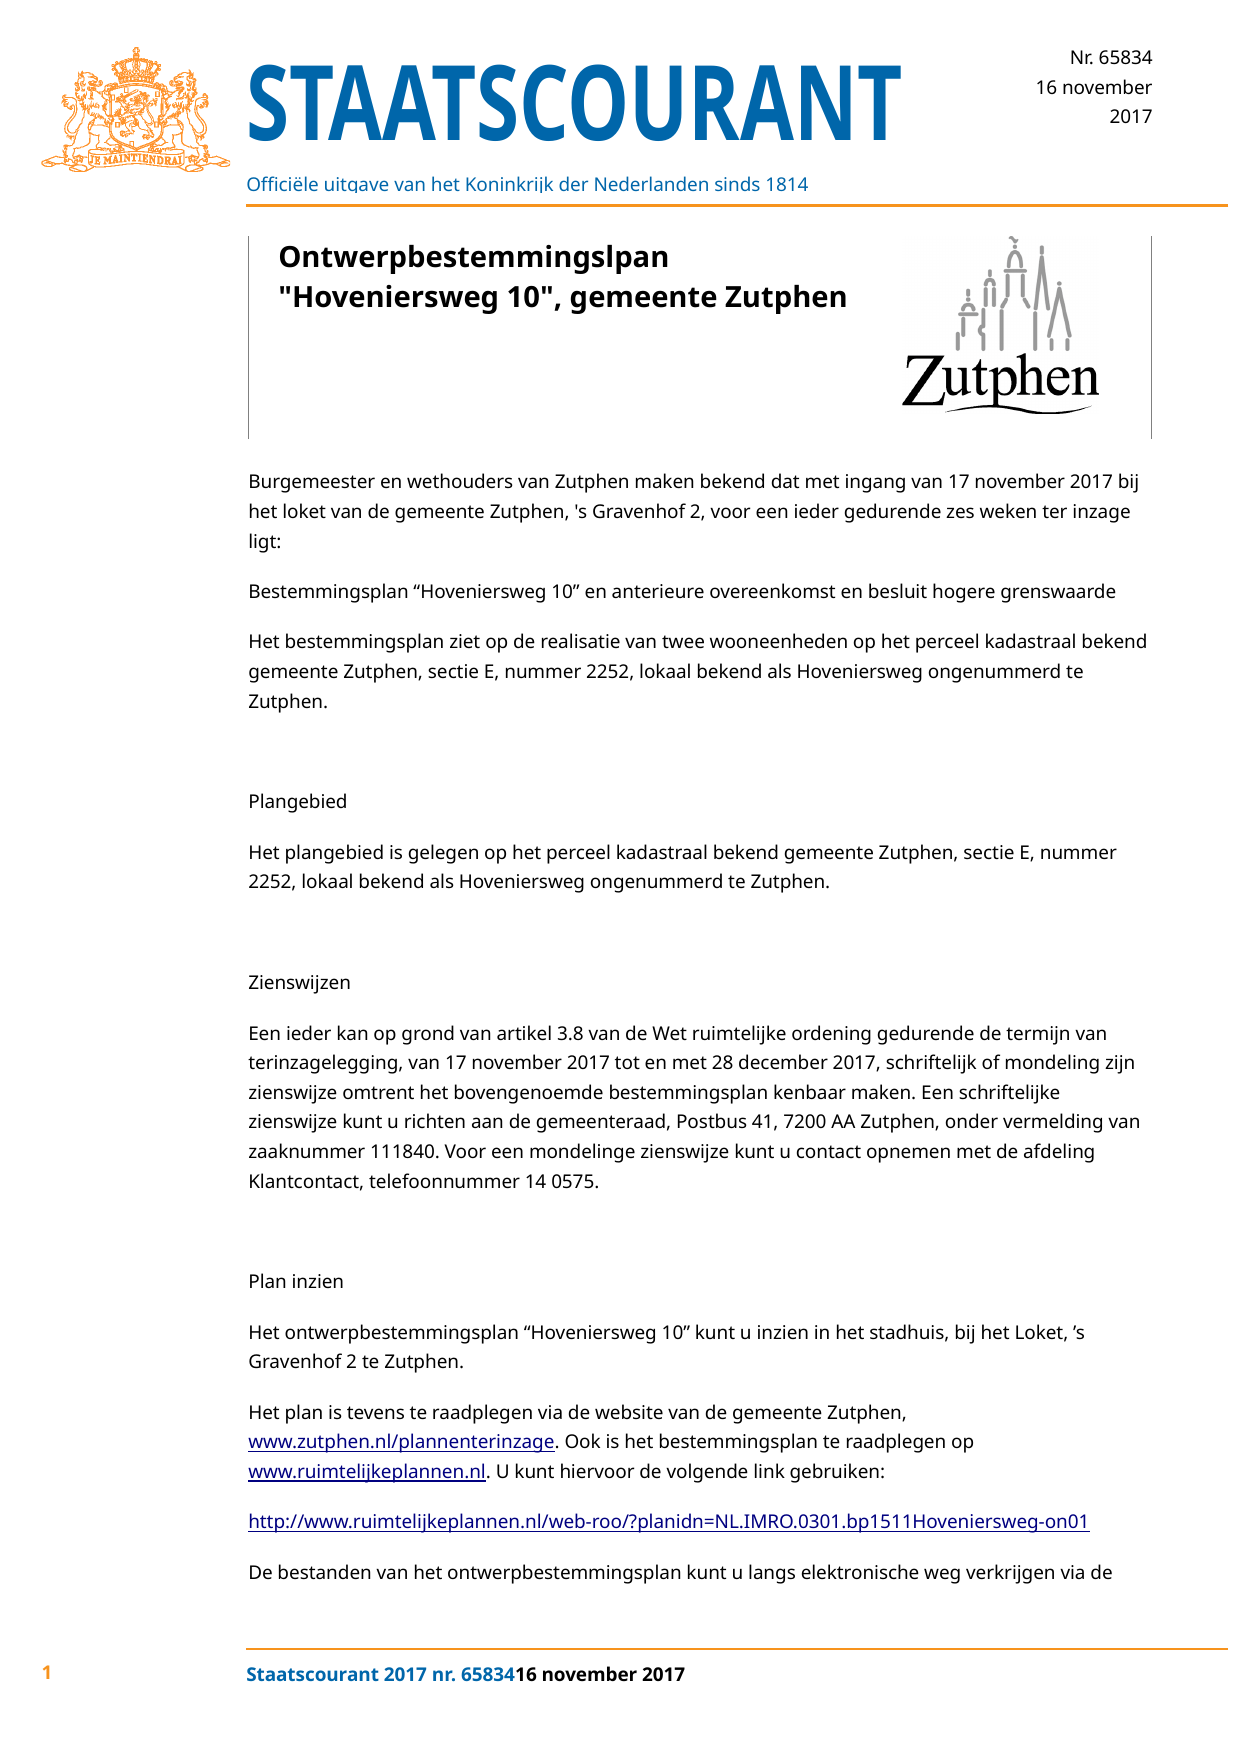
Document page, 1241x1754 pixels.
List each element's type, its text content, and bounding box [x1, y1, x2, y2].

text Burgemeester en wethouders van Zutphen maken bekend dat met ingang van 17 november 2017 bij het loket van de gemeente Zutphen, 's Gravenhof 2, voor een ieder gedurende zes weken ter inzage ligt: [248, 469, 1152, 553]
text Bestemmingsplan “Hoveniersweg 10” en anterieure overeenkomst en besluit hogere grenswaarde [248, 578, 1152, 604]
table_header Ontwerpbestemmingslpan "Hoveniersweg 10", gemeente Zutphen [249, 236, 850, 439]
table_header [1099, 236, 1151, 413]
text Het bestemmingsplan ziet op de realisatie van twee wooneenheden op het perceel kadastraal bekend gemeente Zutphen, sectie E, nummer 2252, lokaal bekend als Hoveniersweg ongenummerd te Zutphen. [248, 629, 1152, 713]
text http://www.ruimtelijkeplannen.nl/web-roo/?planidn=NL.IMRO.0301.bp1511Hoveniersweg-on01 [248, 1509, 1152, 1534]
table_header [850, 414, 1151, 439]
text Plangebied [248, 789, 1152, 814]
text Een ieder kan op grond van artikel 3.8 van de Wet ruimtelijke ordening gedurende de termijn van terinzagelegging, van 17 november 2017 tot en met 28 december 2017, schriftelijk of mondeling zijn zienswijze omtrent het bovengenoemde bestemmingsplan kenbaar maken. Een schriftelijke zienswijze kunt u richten aan de gemeenteraad, Postbus 41, 7200 AA Zutphen, onder vermelding van zaaknummer 111840. Voor een mondelinge zienswijze kunt u contact opnemen met de afdeling Klantcontact, telefoonnummer 14 0575. [248, 1020, 1152, 1193]
text Het plan is tevens te raadplegen via de website van de gemeente Zutphen, www.zutphen.nl/plannenterinzage. Ook is het bestemmingsplan te raadplegen op www.ruimtelijkeplannen.nl. U kunt hiervoor de volgende link gebruiken: [248, 1399, 1152, 1484]
picture [902, 236, 1099, 414]
text Het plangebied is gelegen op het perceel kadastraal bekend gemeente Zutphen, sectie E, nummer 2252, lokaal bekend als Hoveniersweg ongenummerd te Zutphen. [248, 839, 1152, 894]
text Het ontwerpbestemmingsplan “Hoveniersweg 10” kunt u inzien in het stadhuis, bij het Loket, ’s Gravenhof 2 te Zutphen. [248, 1319, 1152, 1374]
text Zienswijzen [248, 969, 1152, 995]
table_header [850, 236, 902, 413]
text Plan inzien [248, 1269, 1152, 1294]
text De bestanden van het ontwerpbestemmingsplan kunt u langs elektronische weg verkrijgen via de [248, 1559, 1152, 1585]
picture [41, 47, 231, 172]
